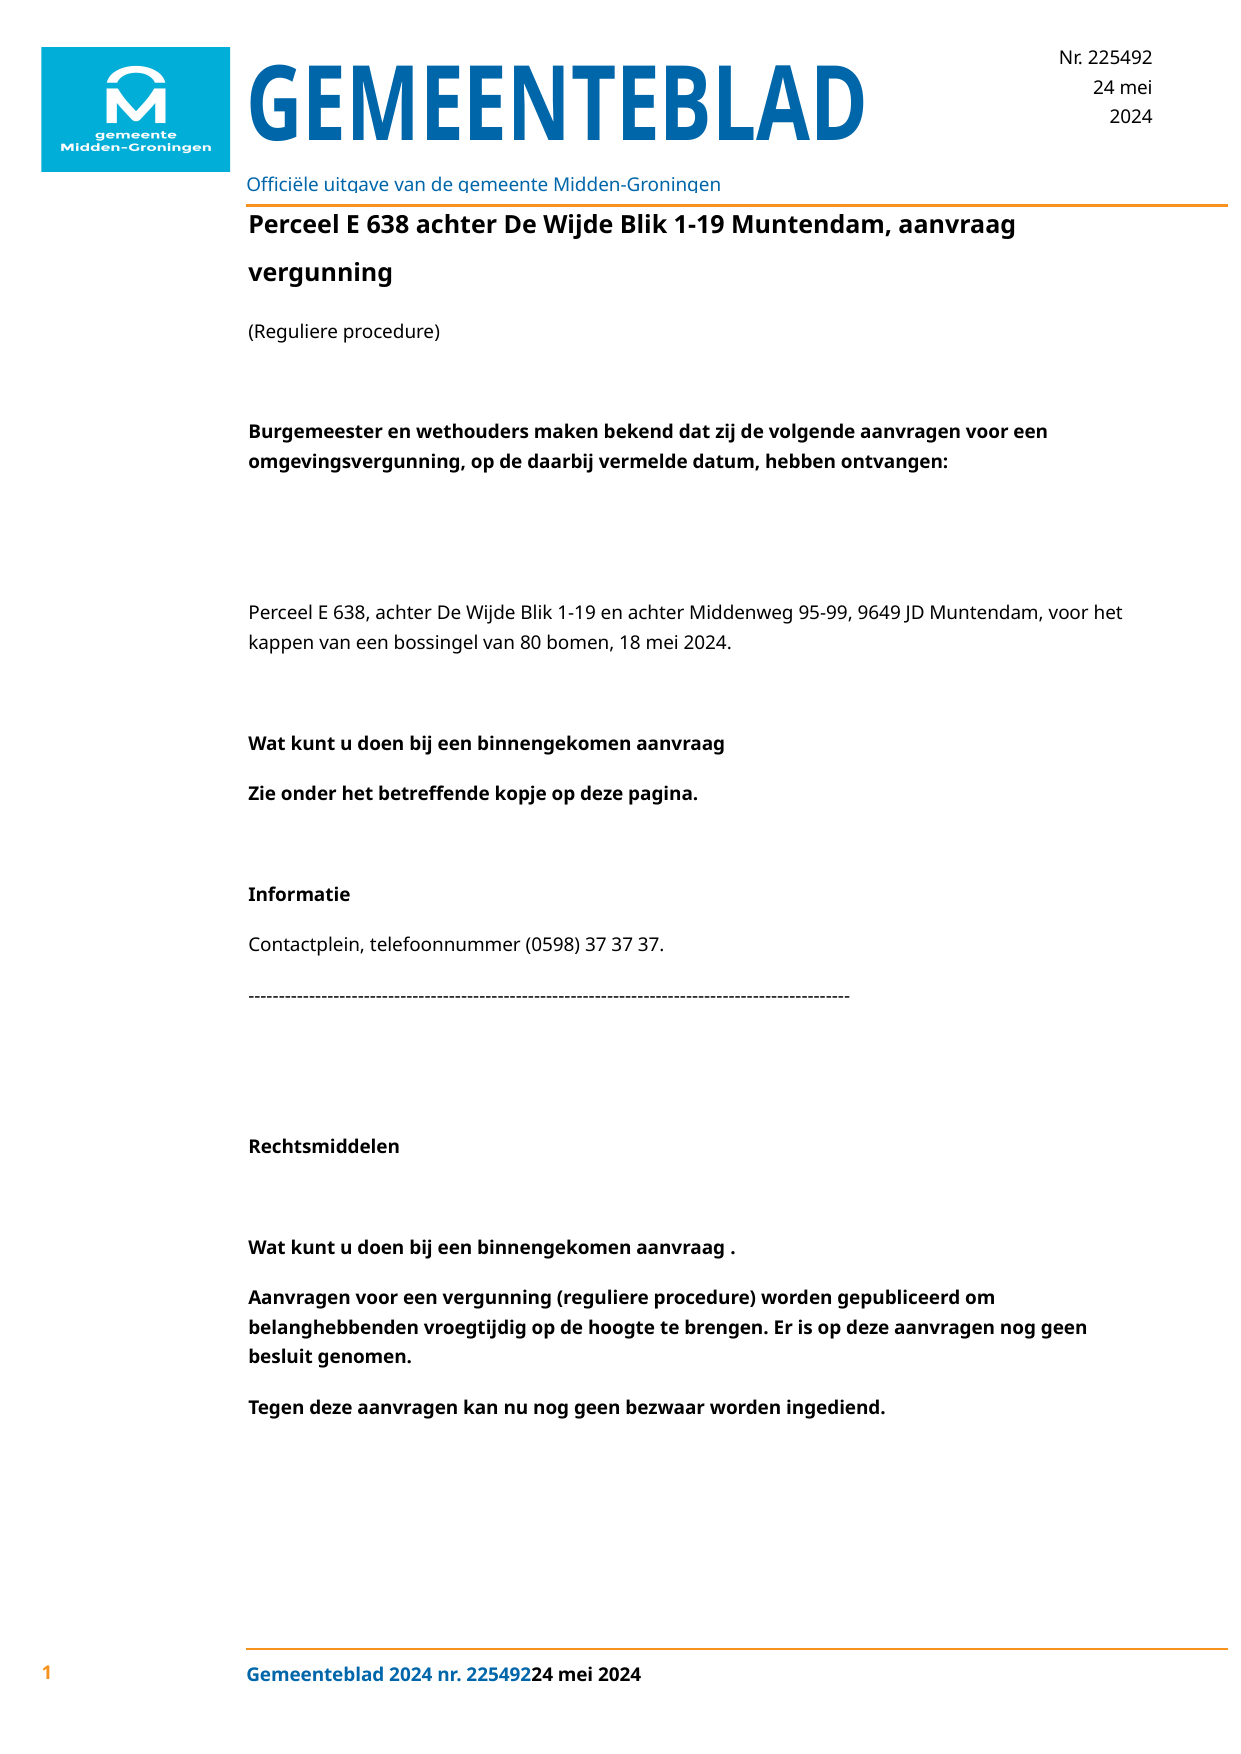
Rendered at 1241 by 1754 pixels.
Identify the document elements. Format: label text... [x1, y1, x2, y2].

picture [108, 66, 164, 82]
text Perceel E 638 achter De Wijde Blik 1-19 Muntendam, aanvraag vergunning [248, 207, 1152, 288]
text --------------------------------------------------------------------------------------------------- [248, 982, 1152, 1008]
picture [107, 89, 165, 122]
text Burgemeester en wethouders maken bekend dat zij de volgende aanvragen voor een omgevingsvergunning, op de daarbij vermelde datum, hebben ontvangen: [248, 419, 1152, 474]
text Zie onder het betreffende kopje op deze pagina. [248, 780, 1152, 806]
text Contactplein, telefoonnummer (0598) 37 37 37. [248, 932, 1152, 957]
text Wat kunt u doen bij een binnengekomen aanvraag . [248, 1234, 1152, 1260]
picture [184, 146, 190, 153]
text Informatie [248, 881, 1152, 907]
text Rechtsmiddelen [248, 1133, 1152, 1159]
text Perceel E 638, achter De Wijde Blik 1-19 en achter Middenweg 95-99, 9649 JD Muntendam, voor het kappen van een bossingel van 80 bomen, 18 mei 2024. [248, 599, 1152, 655]
text Wat kunt u doen bij een binnengekomen aanvraag [248, 730, 1152, 756]
text Tegen deze aanvragen kan nu nog geen bezwaar worden ingediend. [248, 1394, 1152, 1420]
text (Reguliere procedure) [248, 318, 1152, 344]
text Aanvragen voor een vergunning (reguliere procedure) worden gepubliceerd om belanghebbenden vroegtijdig op de hoogte te brengen. Er is op deze aanvragen nog geen besluit genomen. [248, 1284, 1152, 1369]
